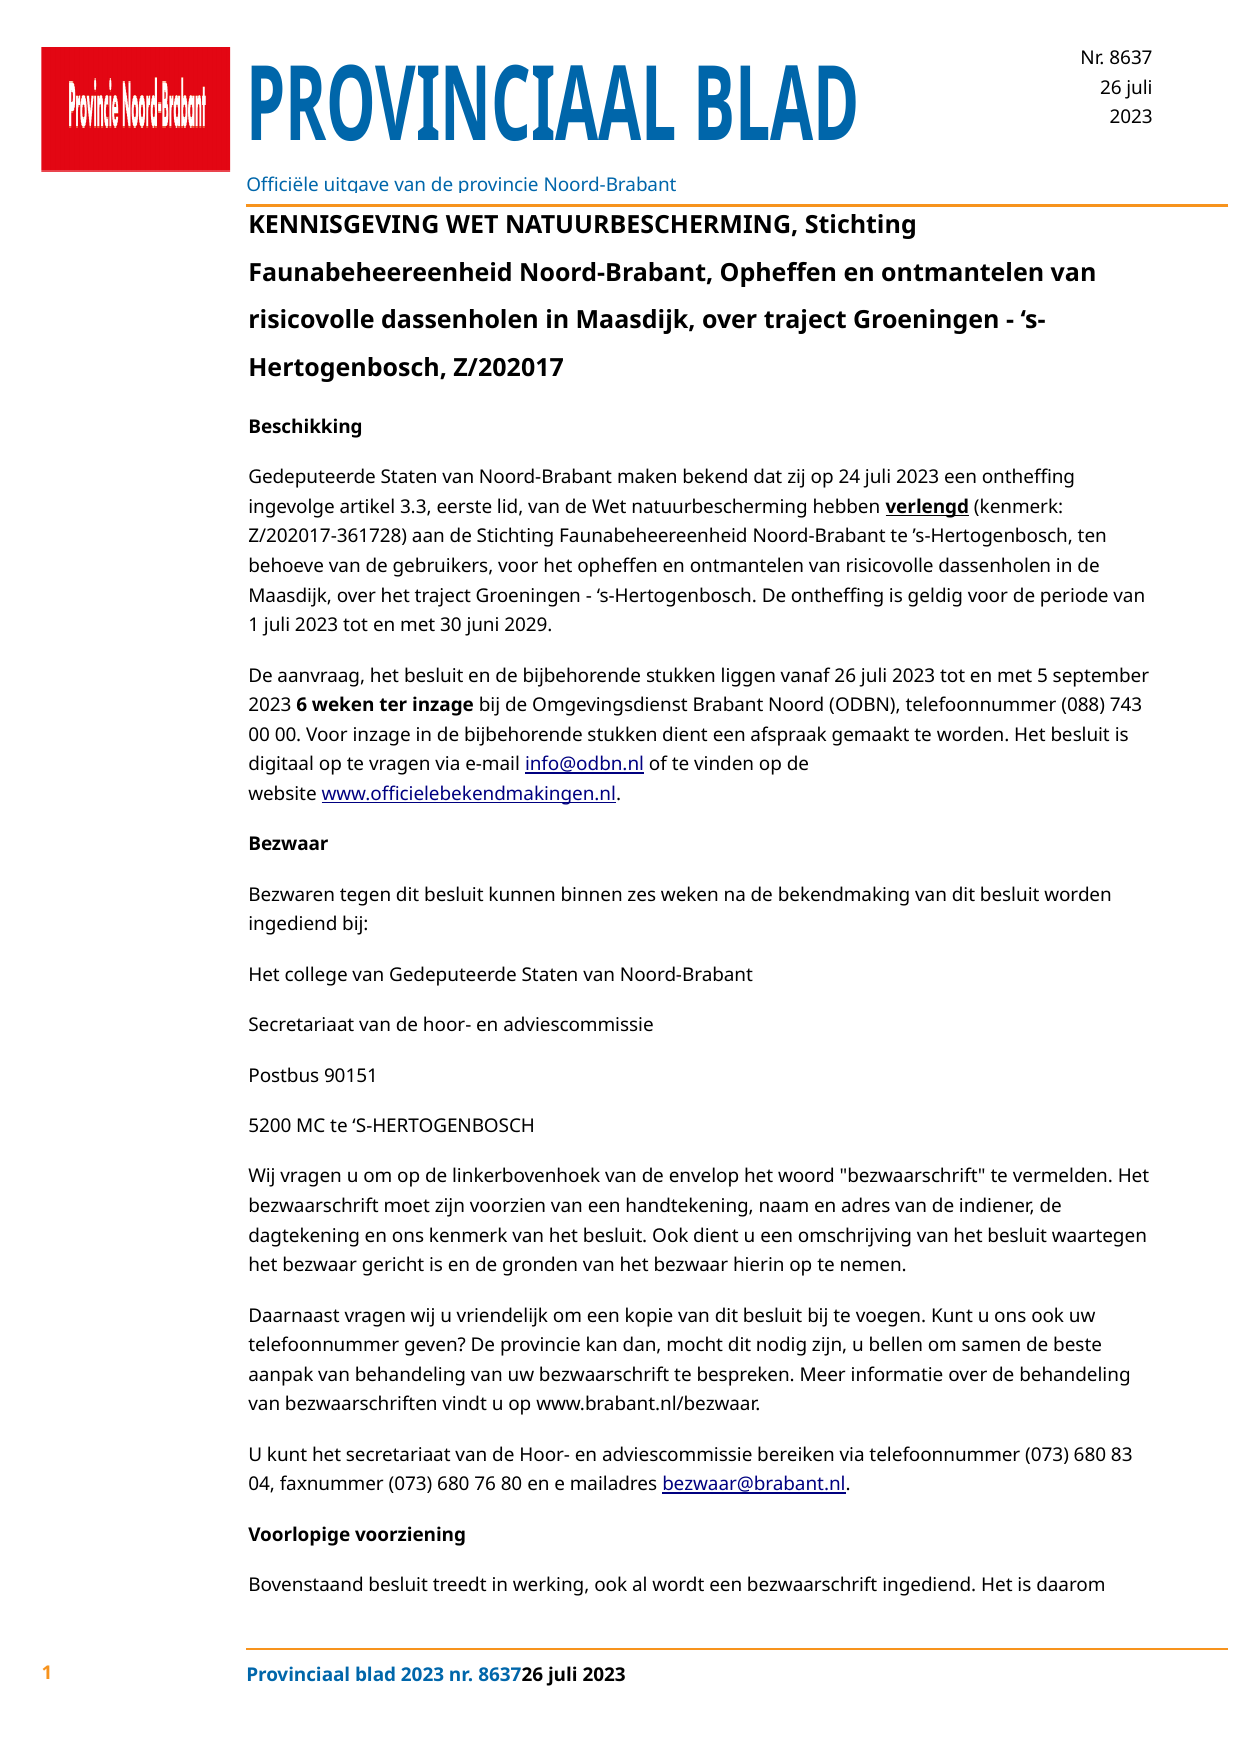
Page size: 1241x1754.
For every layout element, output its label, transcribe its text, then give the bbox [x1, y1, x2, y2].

text Bezwaar [248, 831, 1152, 856]
text 5200 MC te ‘S‑HERTOGENBOSCH [248, 1112, 1152, 1138]
text Beschikking [248, 413, 1152, 439]
text KENNISGEVING WET NATUURBESCHERMING, Stichting Faunabeheereenheid Noord-Brabant, Opheffen en ontmantelen van risicovolle dassenholen in Maasdijk, over traject Groeningen - ‘s-Hertogenbosch, Z/202017 [248, 207, 1152, 384]
text Secretariaat van de hoor- en adviescommissie [248, 1011, 1152, 1037]
text Bezwaren tegen dit besluit kunnen binnen zes weken na de bekendmaking van dit besluit worden ingediend bij: [248, 881, 1152, 936]
text Bovenstaand besluit treedt in werking, ook al wordt een bezwaarschrift ingediend. Het is daarom [248, 1571, 1152, 1597]
text Daarnaast vragen wij u vriendelijk om een kopie van dit besluit bij te voegen. Kunt u ons ook uw telefoonnummer geven? De provincie kan dan, mocht dit nodig zijn, u bellen om samen de beste aanpak van behandeling van uw bezwaarschrift te bespreken. Meer informatie over de behandeling van bezwaarschriften vindt u op www.brabant.nl/bezwaar. [248, 1302, 1152, 1416]
text Voorlopige voorziening [248, 1521, 1152, 1547]
text U kunt het secretariaat van de Hoor- en adviescommissie bereiken via telefoonnummer (073) 680 83 04, faxnummer (073) 680 76 80 en e mailadres bezwaar@brabant.nl. [248, 1441, 1152, 1496]
text De aanvraag, het besluit en de bijbehorende stukken liggen vanaf 26 juli 2023 tot en met 5 september 2023 6 weken ter inzage bij de Omgevingsdienst Brabant Noord (ODBN), telefoonnummer (088) 743 00 00. Voor inzage in de bijbehorende stukken dient een afspraak gemaakt te worden. Het besluit is digitaal op te vragen via e-mail info@odbn.nl of te vinden op de website www.officielebekendmakingen.nl. [248, 662, 1152, 806]
text Postbus 90151 [248, 1062, 1152, 1088]
text Gedeputeerde Staten van Noord-Brabant maken bekend dat zij op 24 juli 2023 een ontheffing ingevolge artikel 3.3, eerste lid, van de Wet natuurbescherming hebben verlengd (kenmerk: Z/202017-361728) aan de Stichting Faunabeheereenheid Noord-Brabant te ’s-Hertogenbosch, ten behoeve van de gebruikers, voor het opheffen en ontmantelen van risicovolle dassenholen in de Maasdijk, over het traject Groeningen - ‘s-Hertogenbosch. De ontheffing is geldig voor de periode van 1 juli 2023 tot en met 30 juni 2029. [248, 463, 1152, 637]
text Het college van Gedeputeerde Staten van Noord-Brabant [248, 961, 1152, 987]
text Wij vragen u om op de linkerbovenhoek van de envelop het woord "bezwaarschrift" te vermelden. Het bezwaarschrift moet zijn voorzien van een handtekening, naam en adres van de indiener, de dagtekening en ons kenmerk van het besluit. Ook dient u een omschrijving van het besluit waartegen het bezwaar gericht is en de gronden van het bezwaar hierin op te nemen. [248, 1163, 1152, 1277]
picture [41, 47, 231, 172]
